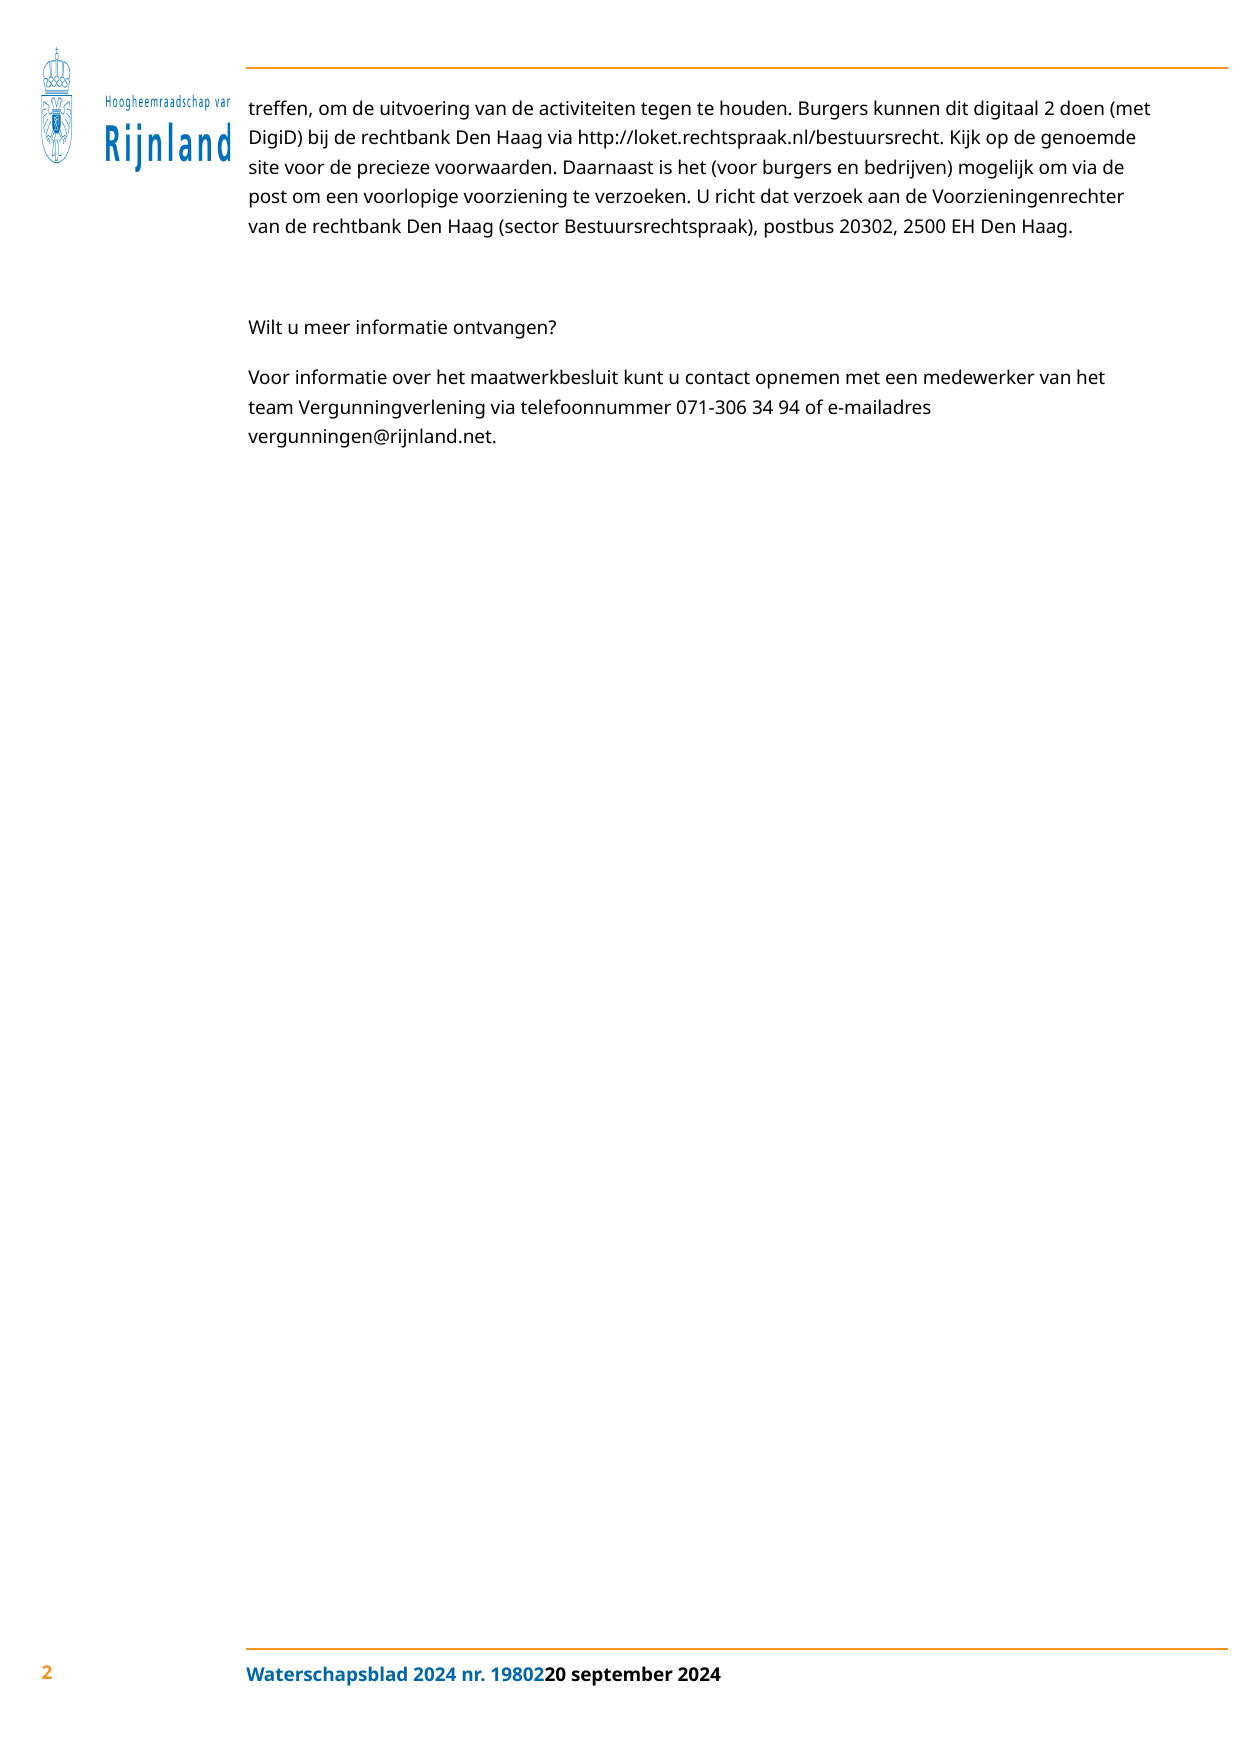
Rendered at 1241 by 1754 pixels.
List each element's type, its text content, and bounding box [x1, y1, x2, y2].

text treffen, om de uitvoering van de activiteiten tegen te houden. Burgers kunnen dit digitaal 2 doen (met DigiD) bij de rechtbank Den Haag via http://loket.rechtspraak.nl/bestuursrecht. Kijk op de genoemde site voor de precieze voorwaarden. Daarnaast is het (voor burgers en bedrijven) mogelijk om via de post om een voorlopige voorziening te verzoeken. U richt dat verzoek aan de Voorzieningenrechter van de rechtbank Den Haag (sector Bestuursrechtspraak), postbus 20302, 2500 EH Den Haag. [248, 95, 1152, 239]
text Wilt u meer informatie ontvangen? [248, 314, 1152, 340]
picture [41, 47, 231, 172]
text Voor informatie over het maatwerkbesluit kunt u contact opnemen met een medewerker van het team Vergunningverlening via telefoonnummer 071-306 34 94 of e-mailadres vergunningen@rijnland.net. [248, 364, 1152, 449]
